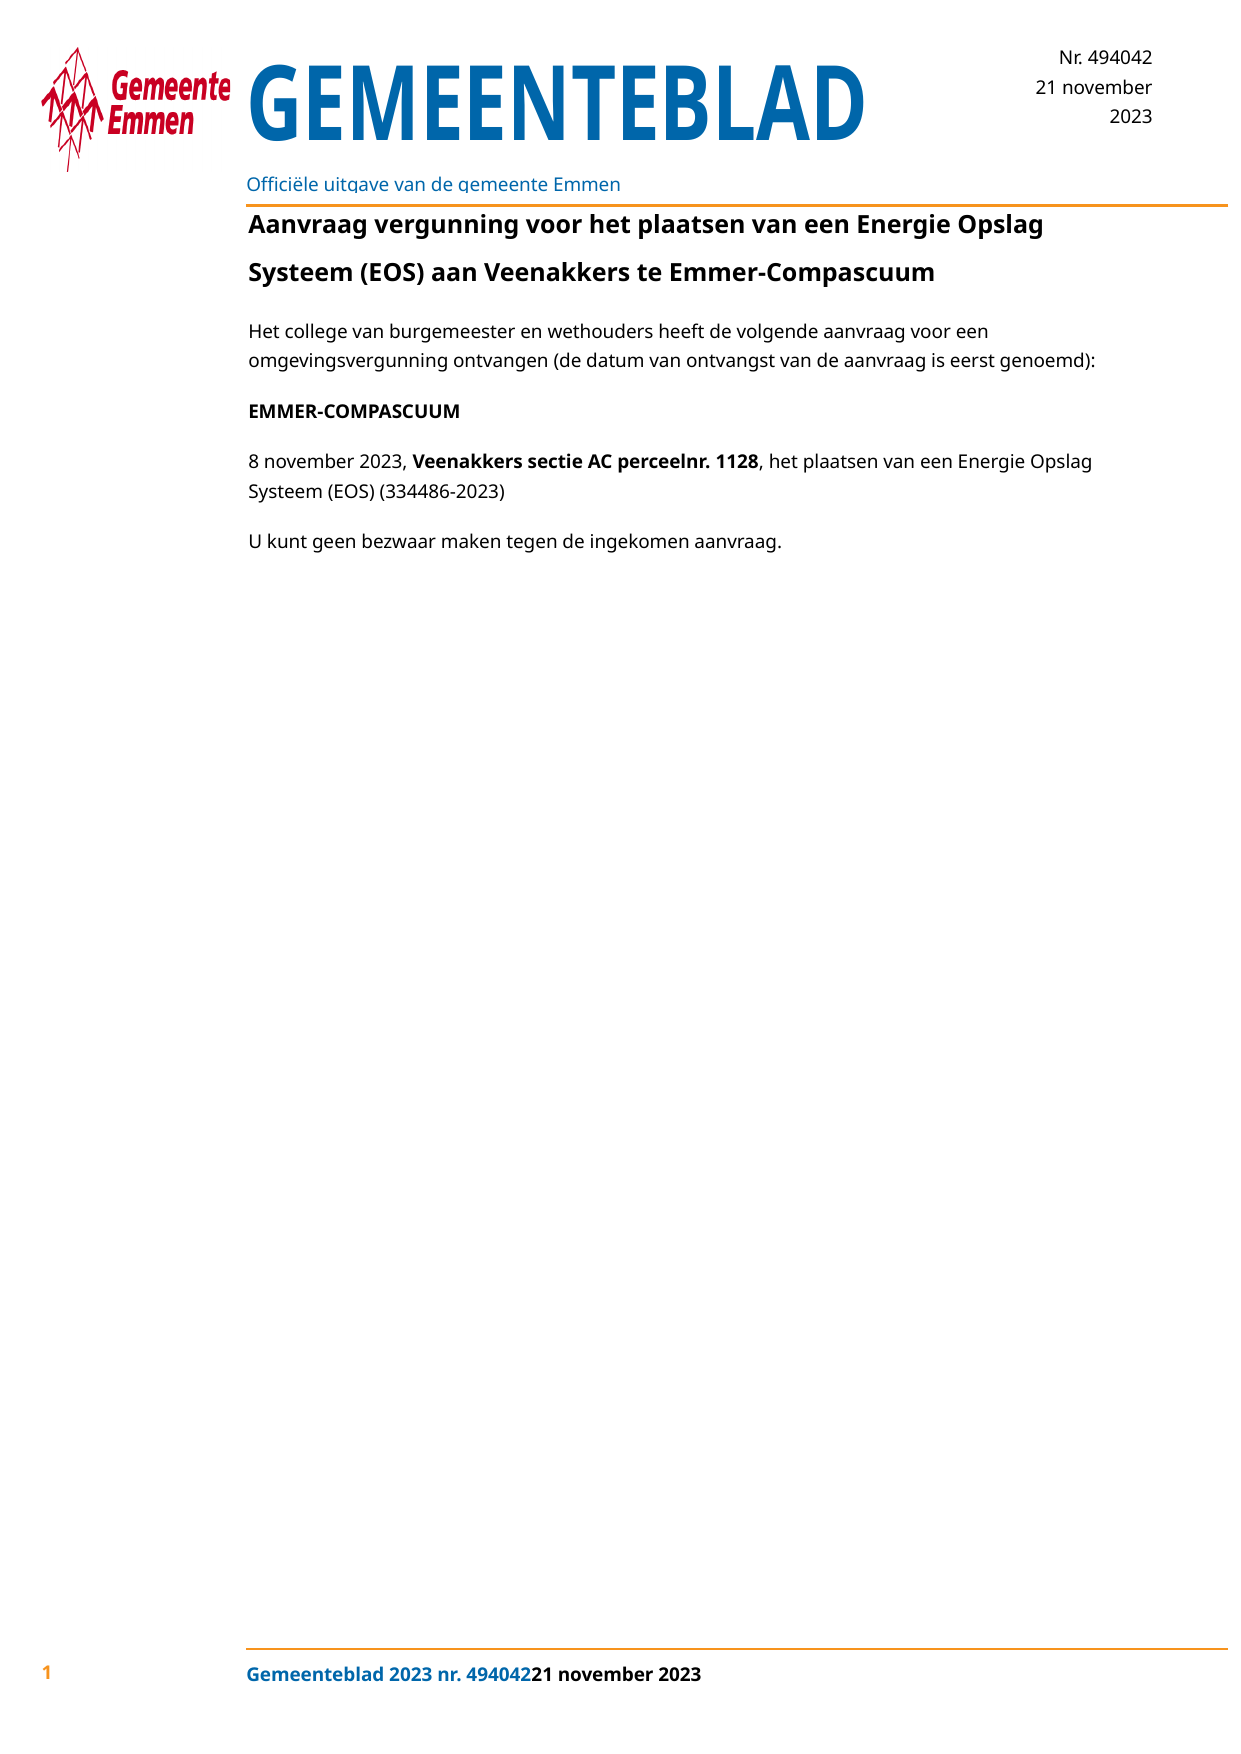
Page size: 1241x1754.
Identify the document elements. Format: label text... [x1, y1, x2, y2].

text EMMER-COMPASCUUM [248, 398, 1152, 424]
text Aanvraag vergunning voor het plaatsen van een Energie Opslag Systeem (EOS) aan Veenakkers te Emmer-Compascuum [248, 207, 1152, 288]
text Het college van burgemeester en wethouders heeft de volgende aanvraag voor een omgevingsvergunning ontvangen (de datum van ontvangst van de aanvraag is eerst genoemd): [248, 318, 1152, 373]
picture [41, 47, 231, 172]
text 8 november 2023, Veenakkers sectie AC perceelnr. 1128, het plaatsen van een Energie Opslag Systeem (EOS) (334486-2023) [248, 448, 1152, 504]
text U kunt geen bezwaar maken tegen de ingekomen aanvraag. [248, 528, 1152, 554]
